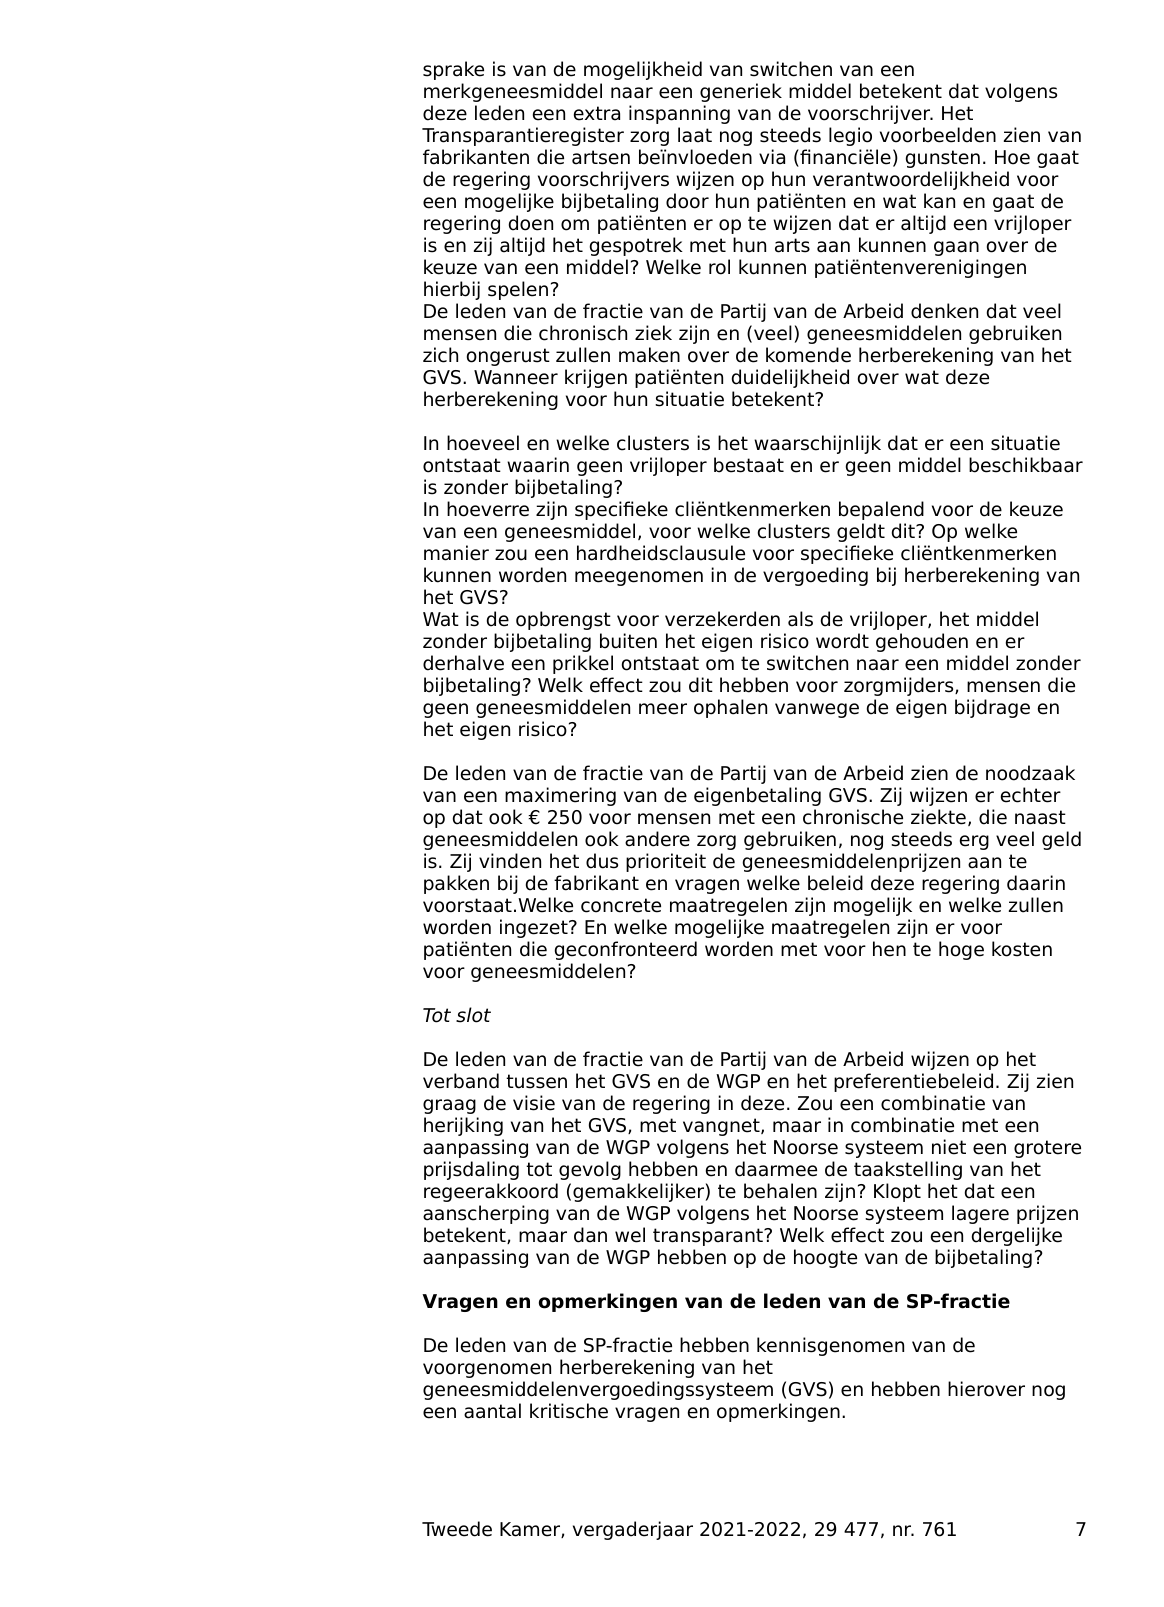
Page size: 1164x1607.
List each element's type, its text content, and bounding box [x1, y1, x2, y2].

subtitle Vragen en opmerkingen van de leden van de SP-fractie [422, 1291, 1087, 1313]
text De leden van de SP-fractie hebben kennisgenomen van de voorgenomen herberekening van het geneesmiddelenvergoedingssysteem (GVS) en hebben hierover nog een aantal kritische vragen en opmerkingen. [422, 1335, 1087, 1423]
text De leden van de fractie van de Partij van de Arbeid denken dat veel mensen die chronisch ziek zijn en (veel) geneesmiddelen gebruiken zich ongerust zullen maken over de komende herberekening van het GVS. Wanneer krijgen patiënten duidelijkheid over wat deze herberekening voor hun situatie betekent? [422, 301, 1087, 411]
subtitle Tot slot [422, 1005, 1087, 1027]
text Wat is de opbrengst voor verzekerden als de vrijloper, het middel zonder bijbetaling buiten het eigen risico wordt gehouden en er derhalve een prikkel ontstaat om te switchen naar een middel zonder bijbetaling? Welk effect zou dit hebben voor zorgmijders, mensen die geen geneesmiddelen meer ophalen vanwege de eigen bijdrage en het eigen risico? [422, 609, 1087, 741]
text De leden van de fractie van de Partij van de Arbeid zien de noodzaak van een maximering van de eigenbetaling GVS. Zij wijzen er echter op dat ook € 250 voor mensen met een chronische ziekte, die naast geneesmiddelen ook andere zorg gebruiken, nog steeds erg veel geld is. Zij vinden het dus prioriteit de geneesmiddelenprijzen aan te pakken bij de fabrikant en vragen welke beleid deze regering daarin voorstaat.Welke concrete maatregelen zijn mogelijk en welke zullen worden ingezet? En welke mogelijke maatregelen zijn er voor patiënten die geconfronteerd worden met voor hen te hoge kosten voor geneesmiddelen? [422, 763, 1087, 983]
text sprake is van de mogelijkheid van switchen van een merkgeneesmiddel naar een generiek middel betekent dat volgens deze leden een extra inspanning van de voorschrijver. Het Transparantieregister zorg laat nog steeds legio voorbeelden zien van fabrikanten die artsen beïnvloeden via (financiële) gunsten. Hoe gaat de regering voorschrijvers wijzen op hun verantwoordelijkheid voor een mogelijke bijbetaling door hun patiënten en wat kan en gaat de regering doen om patiënten er op te wijzen dat er altijd een vrijloper is en zij altijd het gespotrek met hun arts aan kunnen gaan over de keuze van een middel? Welke rol kunnen patiëntenverenigingen hierbij spelen? [422, 59, 1087, 301]
text In hoeveel en welke clusters is het waarschijnlijk dat er een situatie ontstaat waarin geen vrijloper bestaat en er geen middel beschikbaar is zonder bijbetaling? [422, 433, 1087, 499]
text In hoeverre zijn specifieke cliëntkenmerken bepalend voor de keuze van een geneesmiddel, voor welke clusters geldt dit? Op welke manier zou een hardheidsclausule voor specifieke cliëntkenmerken kunnen worden meegenomen in de vergoeding bij herberekening van het GVS? [422, 499, 1087, 609]
text De leden van de fractie van de Partij van de Arbeid wijzen op het verband tussen het GVS en de WGP en het preferentiebeleid. Zij zien graag de visie van de regering in deze. Zou een combinatie van herijking van het GVS, met vangnet, maar in combinatie met een aanpassing van de WGP volgens het Noorse systeem niet een grotere prijsdaling tot gevolg hebben en daarmee de taakstelling van het regeerakkoord (gemakkelijker) te behalen zijn? Klopt het dat een aanscherping van de WGP volgens het Noorse systeem lagere prijzen betekent, maar dan wel transparant? Welk effect zou een dergelijke aanpassing van de WGP hebben op de hoogte van de bijbetaling? [422, 1049, 1087, 1269]
